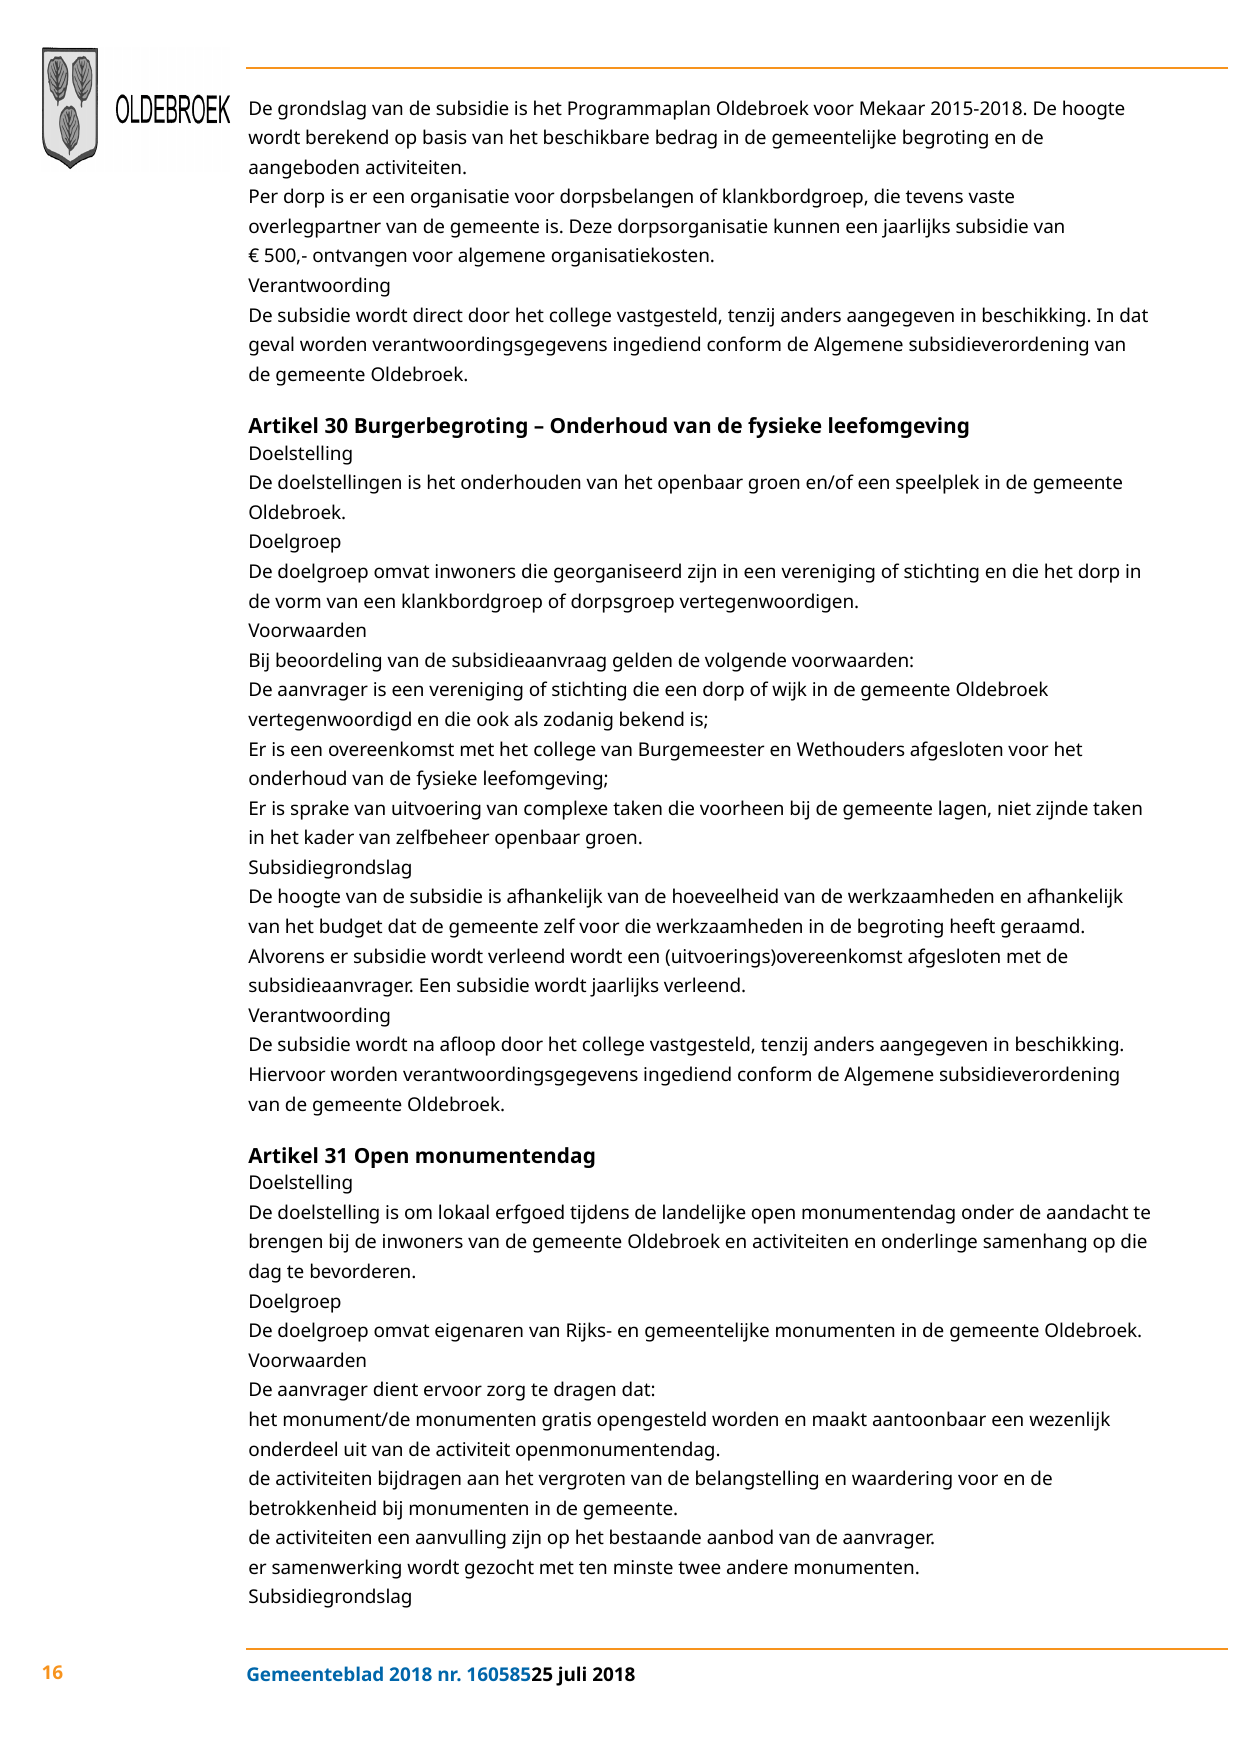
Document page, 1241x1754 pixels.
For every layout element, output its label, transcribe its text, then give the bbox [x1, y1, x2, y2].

picture [41, 47, 231, 172]
text Bij beoordeling van de subsidieaanvraag gelden de volgende voorwaarden: [248, 647, 1152, 673]
text Artikel 30 Burgerbegroting – Onderhoud van de fysieke leefomgeving [248, 411, 1152, 440]
text Voorwaarden [248, 617, 1152, 643]
text Per dorp is er een organisatie voor dorpsbelangen of klankbordgroep, die tevens vaste overlegpartner van de gemeente is. Deze dorpsorganisatie kunnen een jaarlijks subsidie van [248, 183, 1152, 239]
text Doelgroep [248, 1288, 1152, 1314]
text Verantwoording [248, 1002, 1152, 1028]
text Doelstelling [248, 440, 1152, 466]
text De doelgroep omvat inwoners die georganiseerd zijn in een vereniging of stichting en die het dorp in de vorm van een klankbordgroep of dorpsgroep vertegenwoordigen. [248, 558, 1152, 613]
text € 500,- ontvangen voor algemene organisatiekosten. [248, 243, 1152, 268]
text De doelgroep omvat eigenaren van Rijks- en gemeentelijke monumenten in de gemeente Oldebroek. [248, 1317, 1152, 1343]
text Verantwoording [248, 272, 1152, 298]
text De hoogte van de subsidie is afhankelijk van de hoeveelheid van de werkzaamheden en afhankelijk van het budget dat de gemeente zelf voor die werkzaamheden in de begroting heeft geraamd. Alvorens er subsidie wordt verleend wordt een (uitvoerings)overeenkomst afgesloten met de subsidieaanvrager. Een subsidie wordt jaarlijks verleend. [248, 884, 1152, 998]
text De aanvrager dient ervoor zorg te dragen dat: [248, 1377, 1152, 1402]
text er samenwerking wordt gezocht met ten minste twee andere monumenten. [248, 1554, 1152, 1580]
text de activiteiten een aanvulling zijn op het bestaande aanbod van de aanvrager. [248, 1524, 1152, 1550]
text Subsidiegrondslag [248, 854, 1152, 880]
text het monument/de monumenten gratis opengesteld worden en maakt aantoonbaar een wezenlijk onderdeel uit van de activiteit openmonumentendag. [248, 1406, 1152, 1462]
text Er is een overeenkomst met het college van Burgemeester en Wethouders afgesloten voor het onderhoud van de fysieke leefomgeving; [248, 736, 1152, 791]
text Artikel 31 Open monumentendag [248, 1141, 1152, 1169]
text Voorwaarden [248, 1347, 1152, 1373]
text Er is sprake van uitvoering van complexe taken die voorheen bij de gemeente lagen, niet zijnde taken in het kader van zelfbeheer openbaar groen. [248, 795, 1152, 850]
text De subsidie wordt direct door het college vastgesteld, tenzij anders aangegeven in beschikking. In dat geval worden verantwoordingsgegevens ingediend conform de Algemene subsidieverordening van de gemeente Oldebroek. [248, 302, 1152, 387]
text De doelstelling is om lokaal erfgoed tijdens de landelijke open monumentendag onder de aandacht te brengen bij de inwoners van de gemeente Oldebroek en activiteiten en onderlinge samenhang op die dag te bevorderen. [248, 1199, 1152, 1284]
text Doelstelling [248, 1169, 1152, 1195]
text De doelstellingen is het onderhouden van het openbaar groen en/of een speelplek in de gemeente Oldebroek. [248, 469, 1152, 525]
text de activiteiten bijdragen aan het vergroten van de belangstelling en waardering voor en de betrokkenheid bij monumenten in de gemeente. [248, 1465, 1152, 1521]
text De grondslag van de subsidie is het Programmaplan Oldebroek voor Mekaar 2015-2018. De hoogte wordt berekend op basis van het beschikbare bedrag in de gemeentelijke begroting en de aangeboden activiteiten. [248, 95, 1152, 180]
text Doelgroep [248, 529, 1152, 554]
text De aanvrager is een vereniging of stichting die een dorp of wijk in de gemeente Oldebroek vertegenwoordigd en die ook als zodanig bekend is; [248, 677, 1152, 732]
text De subsidie wordt na afloop door het college vastgesteld, tenzij anders aangegeven in beschikking. Hiervoor worden verantwoordingsgegevens ingediend conform de Algemene subsidieverordening van de gemeente Oldebroek. [248, 1032, 1152, 1116]
text Subsidiegrondslag [248, 1584, 1152, 1609]
